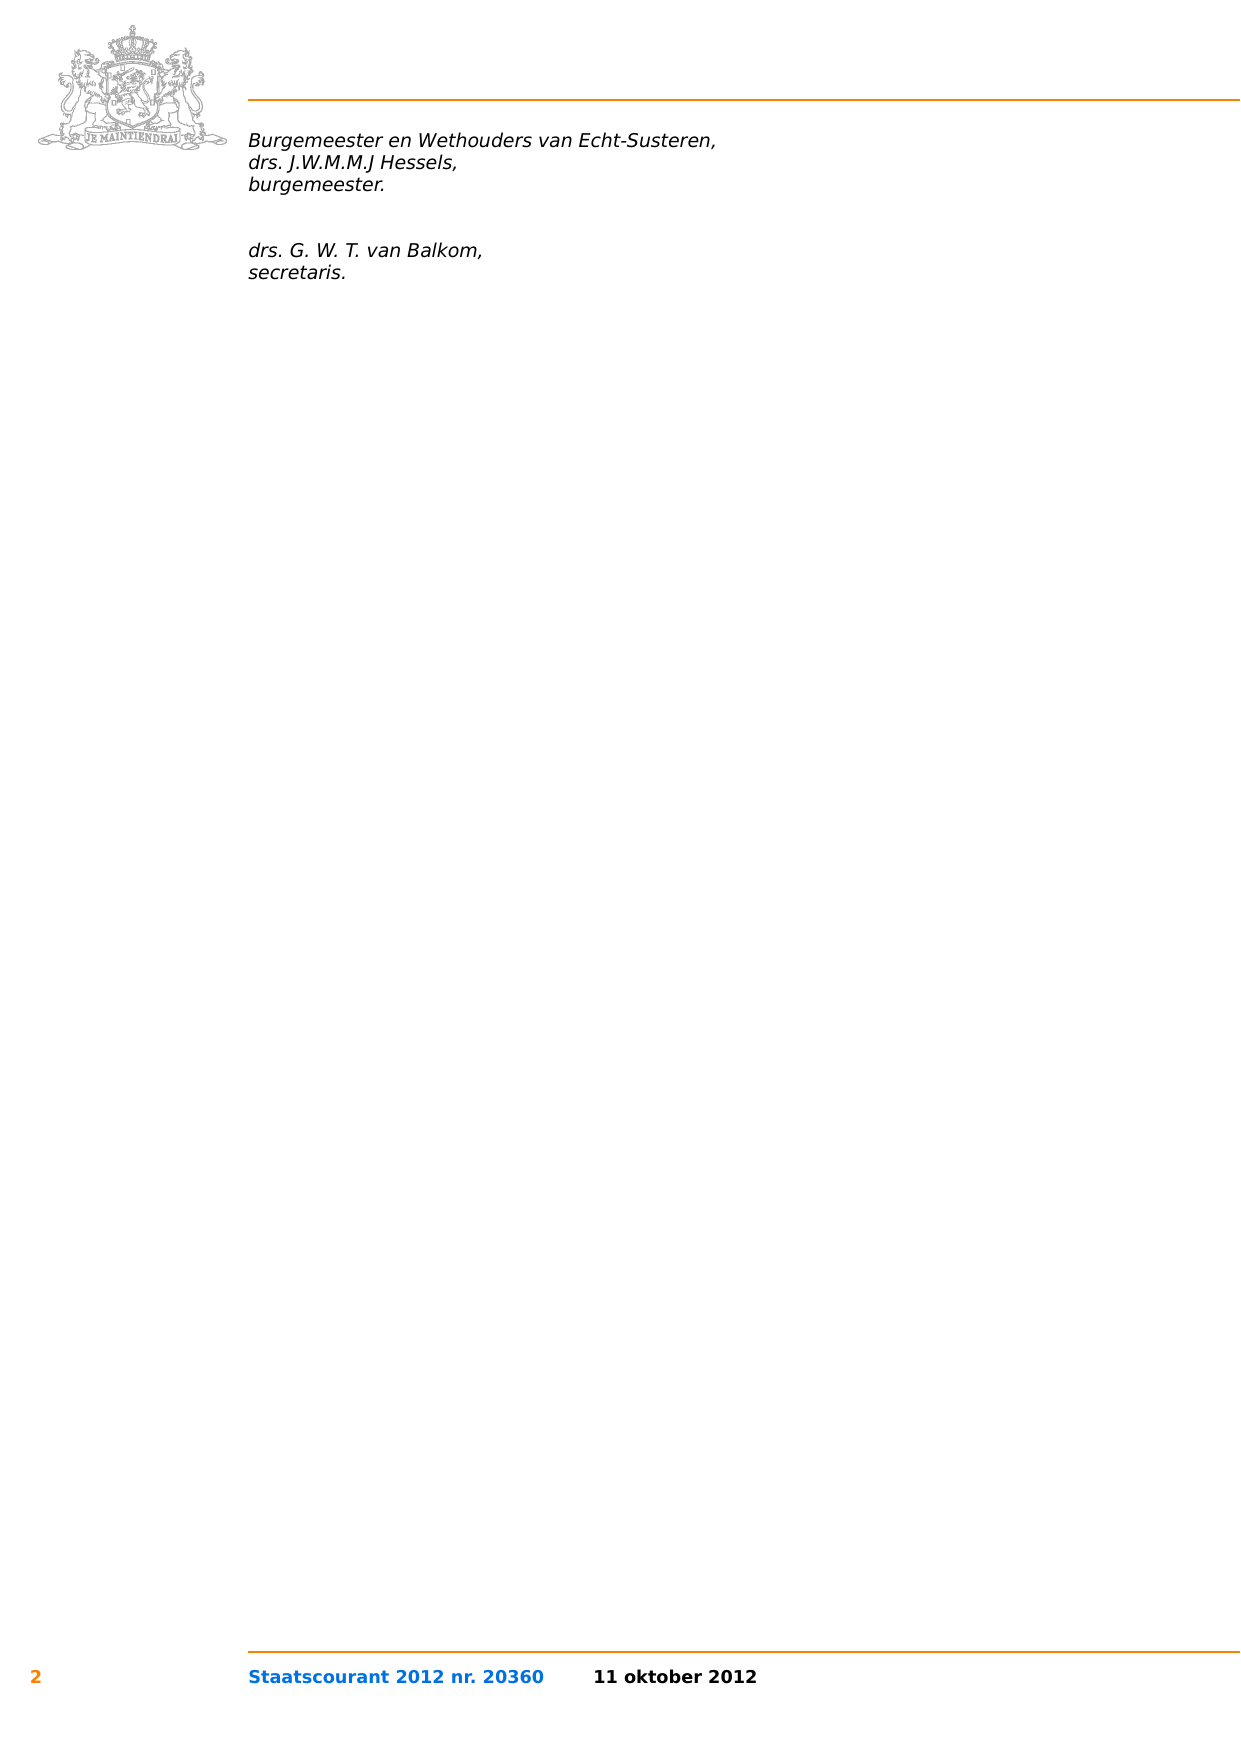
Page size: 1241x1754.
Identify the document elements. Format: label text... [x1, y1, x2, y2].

picture [38, 25, 227, 150]
text Burgemeester en Wethouders van Echt-Susteren, drs. J.W.M.M.J Hessels, burgemeester. [248, 130, 1163, 196]
text drs. G. W. T. van Balkom, secretaris. [248, 218, 1163, 284]
